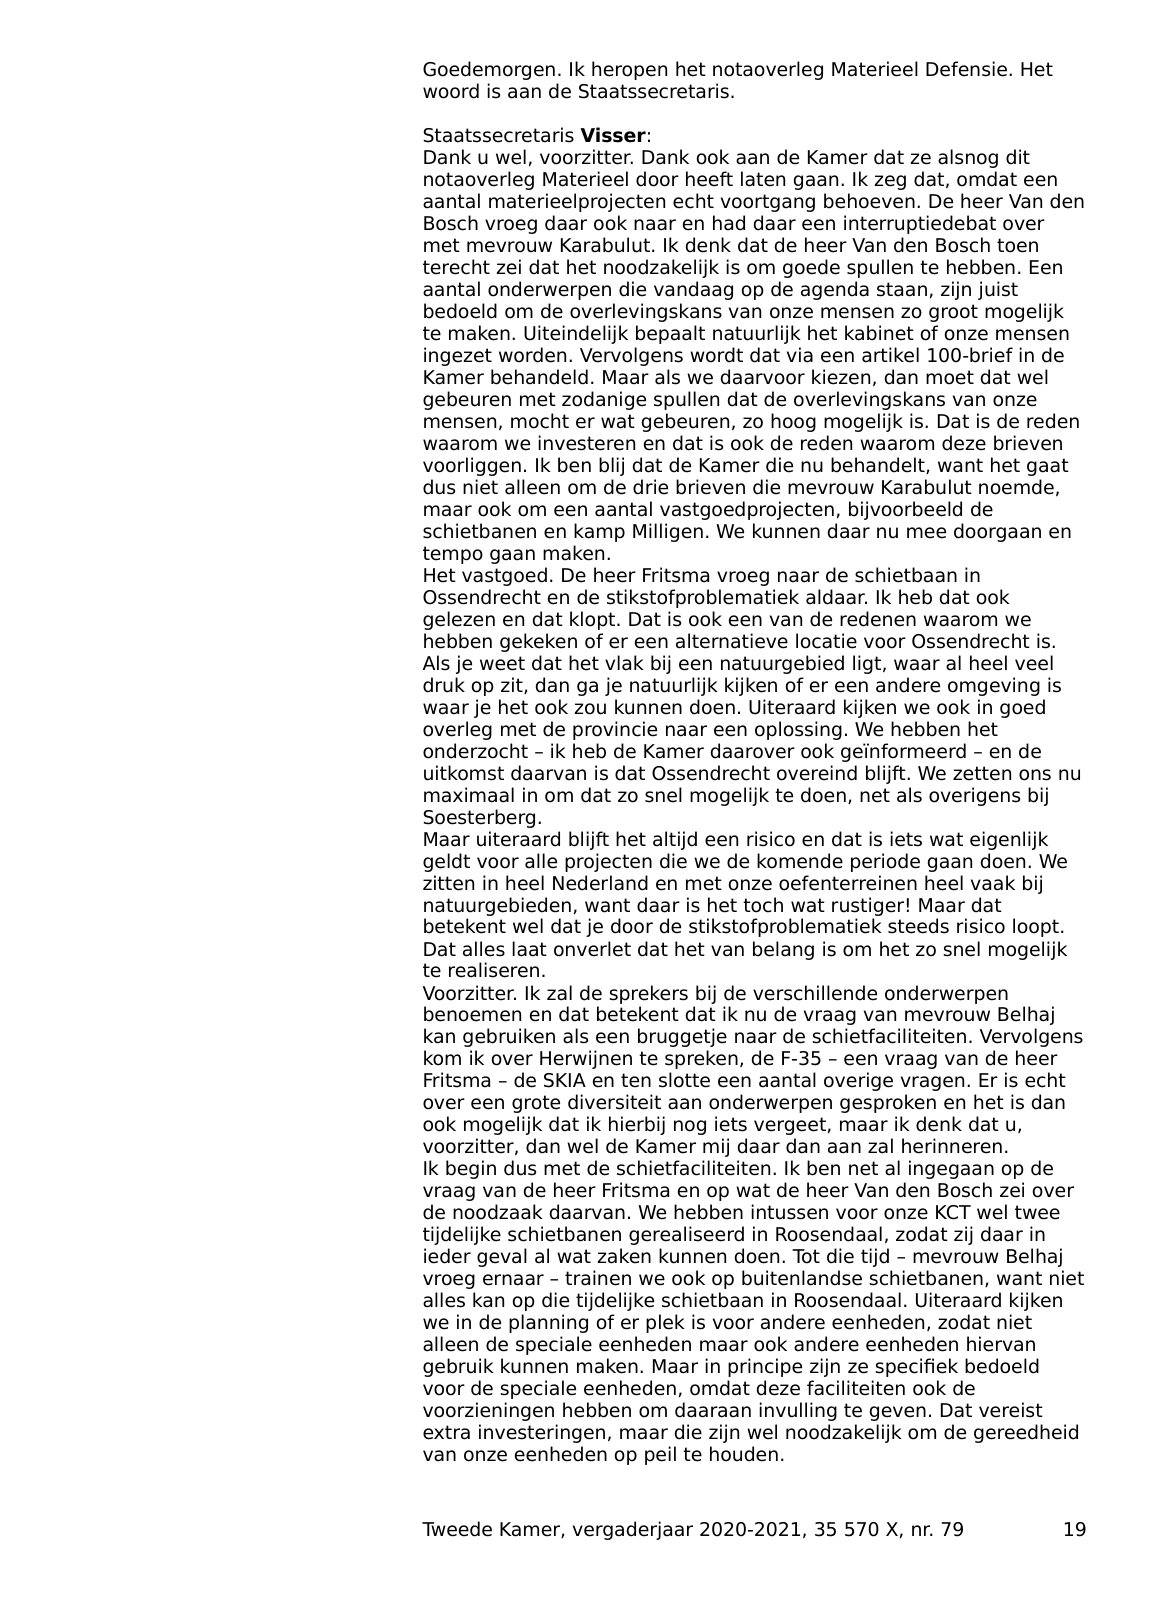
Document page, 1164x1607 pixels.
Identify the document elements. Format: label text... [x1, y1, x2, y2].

text Ik begin dus met de schietfaciliteiten. Ik ben net al ingegaan op de vraag van de heer Fritsma en op wat de heer Van den Bosch zei over de noodzaak daarvan. We hebben intussen voor onze KCT wel twee tijdelijke schietbanen gerealiseerd in Roosendaal, zodat zij daar in ieder geval al wat zaken kunnen doen. Tot die tijd – mevrouw Belhaj vroeg ernaar – trainen we ook op buitenlandse schietbanen, want niet alles kan op die tijdelijke schietbaan in Roosendaal. Uiteraard kijken we in de planning of er plek is voor andere eenheden, zodat niet alleen de speciale eenheden maar ook andere eenheden hiervan gebruik kunnen maken. Maar in principe zijn ze specifiek bedoeld voor de speciale eenheden, omdat deze faciliteiten ook de voorzieningen hebben om daaraan invulling te geven. Dat vereist extra investeringen, maar die zijn wel noodzakelijk om de gereedheid van onze eenheden op peil te houden. [422, 1158, 1087, 1466]
text Dank u wel, voorzitter. Dank ook aan de Kamer dat ze alsnog dit notaoverleg Materieel door heeft laten gaan. Ik zeg dat, omdat een aantal materieelprojecten echt voortgang behoeven. De heer Van den Bosch vroeg daar ook naar en had daar een interruptiedebat over met mevrouw Karabulut. Ik denk dat de heer Van den Bosch toen terecht zei dat het noodzakelijk is om goede spullen te hebben. Een aantal onderwerpen die vandaag op de agenda staan, zijn juist bedoeld om de overlevingskans van onze mensen zo groot mogelijk te maken. Uiteindelijk bepaalt natuurlijk het kabinet of onze mensen ingezet worden. Vervolgens wordt dat via een artikel 100-brief in de Kamer behandeld. Maar als we daarvoor kiezen, dan moet dat wel gebeuren met zodanige spullen dat de overlevingskans van onze mensen, mocht er wat gebeuren, zo hoog mogelijk is. Dat is de reden waarom we investeren en dat is ook de reden waarom deze brieven voorliggen. Ik ben blij dat de Kamer die nu behandelt, want het gaat dus niet alleen om de drie brieven die mevrouw Karabulut noemde, maar ook om een aantal vastgoedprojecten, bijvoorbeeld de schietbanen en kamp Milligen. We kunnen daar nu mee doorgaan en tempo gaan maken. [422, 147, 1087, 565]
text Voorzitter. Ik zal de sprekers bij de verschillende onderwerpen benoemen en dat betekent dat ik nu de vraag van mevrouw Belhaj kan gebruiken als een bruggetje naar de schietfaciliteiten. Vervolgens kom ik over Herwijnen te spreken, de F-35 – een vraag van de heer Fritsma – de SKIA en ten slotte een aantal overige vragen. Er is echt over een grote diversiteit aan onderwerpen gesproken en het is dan ook mogelijk dat ik hierbij nog iets vergeet, maar ik denk dat u, voorzitter, dan wel de Kamer mij daar dan aan zal herinneren. [422, 982, 1087, 1158]
text Staatssecretaris Visser: [422, 125, 1087, 147]
text Het vastgoed. De heer Fritsma vroeg naar de schietbaan in Ossendrecht en de stikstofproblematiek aldaar. Ik heb dat ook gelezen en dat klopt. Dat is ook een van de redenen waarom we hebben gekeken of er een alternatieve locatie voor Ossendrecht is. Als je weet dat het vlak bij een natuurgebied ligt, waar al heel veel druk op zit, dan ga je natuurlijk kijken of er een andere omgeving is waar je het ook zou kunnen doen. Uiteraard kijken we ook in goed overleg met de provincie naar een oplossing. We hebben het onderzocht – ik heb de Kamer daarover ook geïnformeerd – en de uitkomst daarvan is dat Ossendrecht overeind blijft. We zetten ons nu maximaal in om dat zo snel mogelijk te doen, net als overigens bij Soesterberg. [422, 565, 1087, 828]
text Maar uiteraard blijft het altijd een risico en dat is iets wat eigenlijk geldt voor alle projecten die we de komende periode gaan doen. We zitten in heel Nederland en met onze oefenterreinen heel vaak bij natuurgebieden, want daar is het toch wat rustiger! Maar dat betekent wel dat je door de stikstofproblematiek steeds risico loopt. Dat alles laat onverlet dat het van belang is om het zo snel mogelijk te realiseren. [422, 828, 1087, 982]
text Goedemorgen. Ik heropen het notaoverleg Materieel Defensie. Het woord is aan de Staatssecretaris. [422, 59, 1087, 103]
